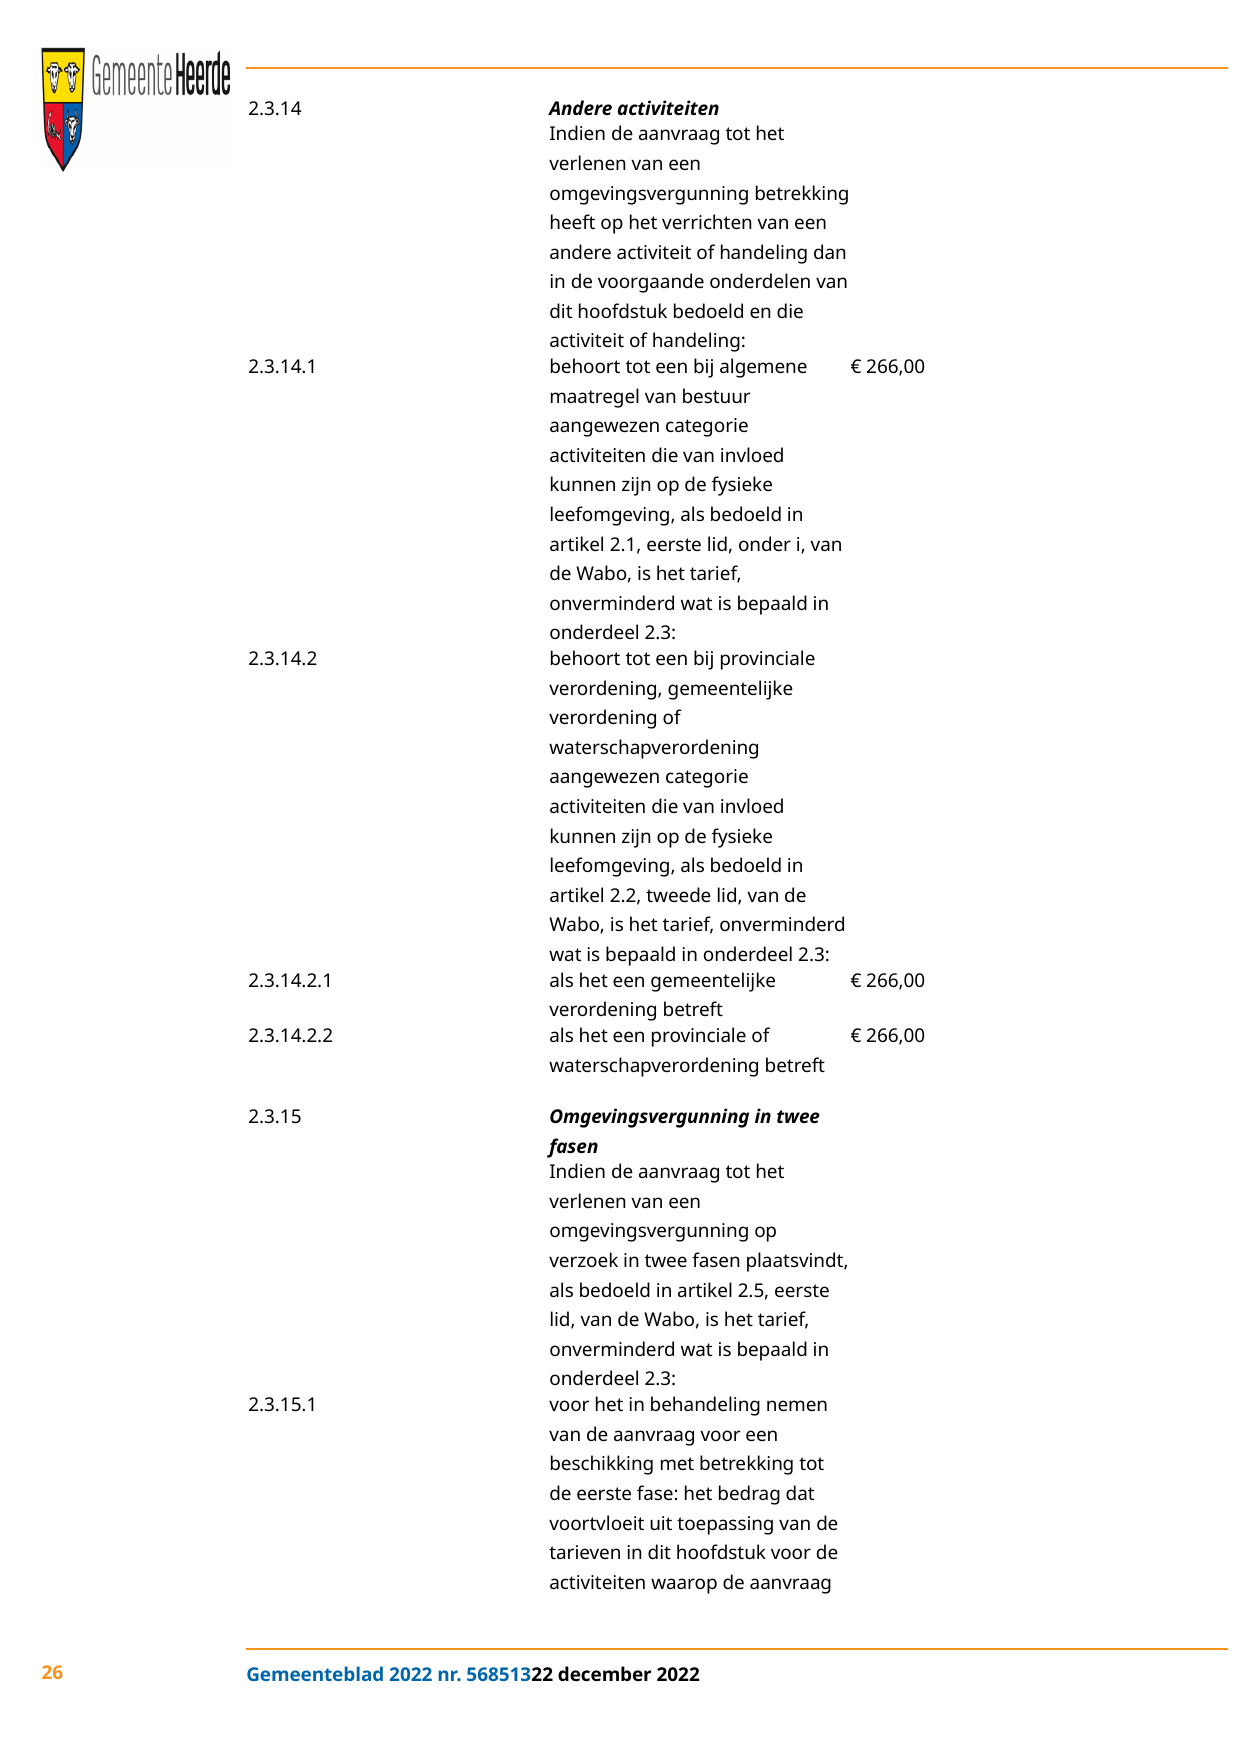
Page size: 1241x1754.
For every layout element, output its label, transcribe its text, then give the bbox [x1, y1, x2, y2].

table_cell [850, 1159, 1152, 1391]
table_cell Omgevingsvergunning in twee fasen [549, 1103, 850, 1158]
table_cell [850, 645, 1152, 967]
table_cell behoort tot een bij algemene maatregel van bestuur aangewezen categorie activiteiten die van invloed kunnen zijn op de fysieke leefomgeving, als bedoeld in artikel 2.1, eerste lid, onder i, van de Wabo, is het tarief, onverminderd wat is bepaald in onderdeel 2.3: [549, 353, 850, 645]
table_cell € 266,00 [850, 967, 1152, 1022]
table_cell als het een gemeentelijke verordening betreft [549, 967, 850, 1022]
table_cell [850, 95, 1152, 121]
table_cell Indien de aanvraag tot het verlenen van een omgevingsvergunning op verzoek in twee fasen plaatsvindt, als bedoeld in artikel 2.5, eerste lid, van de Wabo, is het tarief, onverminderd wat is bepaald in onderdeel 2.3: [549, 1159, 850, 1391]
table_cell [248, 1159, 549, 1391]
table_cell [248, 121, 549, 353]
table_cell 2.3.14 [248, 95, 549, 121]
table_cell 2.3.14.1 [248, 353, 549, 645]
table_cell Indien de aanvraag tot het verlenen van een omgevingsvergunning betrekking heeft op het verrichten van een andere activiteit of handeling dan in de voorgaande onderdelen van dit hoofdstuk bedoeld en die activiteit of handeling: [549, 121, 850, 353]
table_cell [549, 1078, 850, 1103]
table_cell 2.3.14.2 [248, 645, 549, 967]
table_cell als het een provinciale of waterschapverordening betreft [549, 1022, 850, 1077]
table_cell [248, 1078, 549, 1103]
table_cell € 266,00 [850, 1022, 1152, 1077]
table_cell [850, 1391, 1152, 1594]
table_cell 2.3.14.2.2 [248, 1022, 549, 1077]
table_cell [850, 1103, 1152, 1158]
table_cell [850, 121, 1152, 353]
table_cell Andere activiteiten [549, 95, 850, 121]
picture [41, 47, 231, 172]
table_cell € 266,00 [850, 353, 1152, 645]
table_cell voor het in behandeling nemen van de aanvraag voor een beschikking met betrekking tot de eerste fase: het bedrag dat voortvloeit uit toepassing van de tarieven in dit hoofdstuk voor de activiteiten waarop de aanvraag [549, 1391, 850, 1594]
table_cell 2.3.14.2.1 [248, 967, 549, 1022]
table_cell 2.3.15 [248, 1103, 549, 1158]
table_cell behoort tot een bij provinciale verordening, gemeentelijke verordening of waterschapverordening aangewezen categorie activiteiten die van invloed kunnen zijn op de fysieke leefomgeving, als bedoeld in artikel 2.2, tweede lid, van de Wabo, is het tarief, onverminderd wat is bepaald in onderdeel 2.3: [549, 645, 850, 967]
table_cell 2.3.15.1 [248, 1391, 549, 1594]
table_cell [850, 1078, 1152, 1103]
